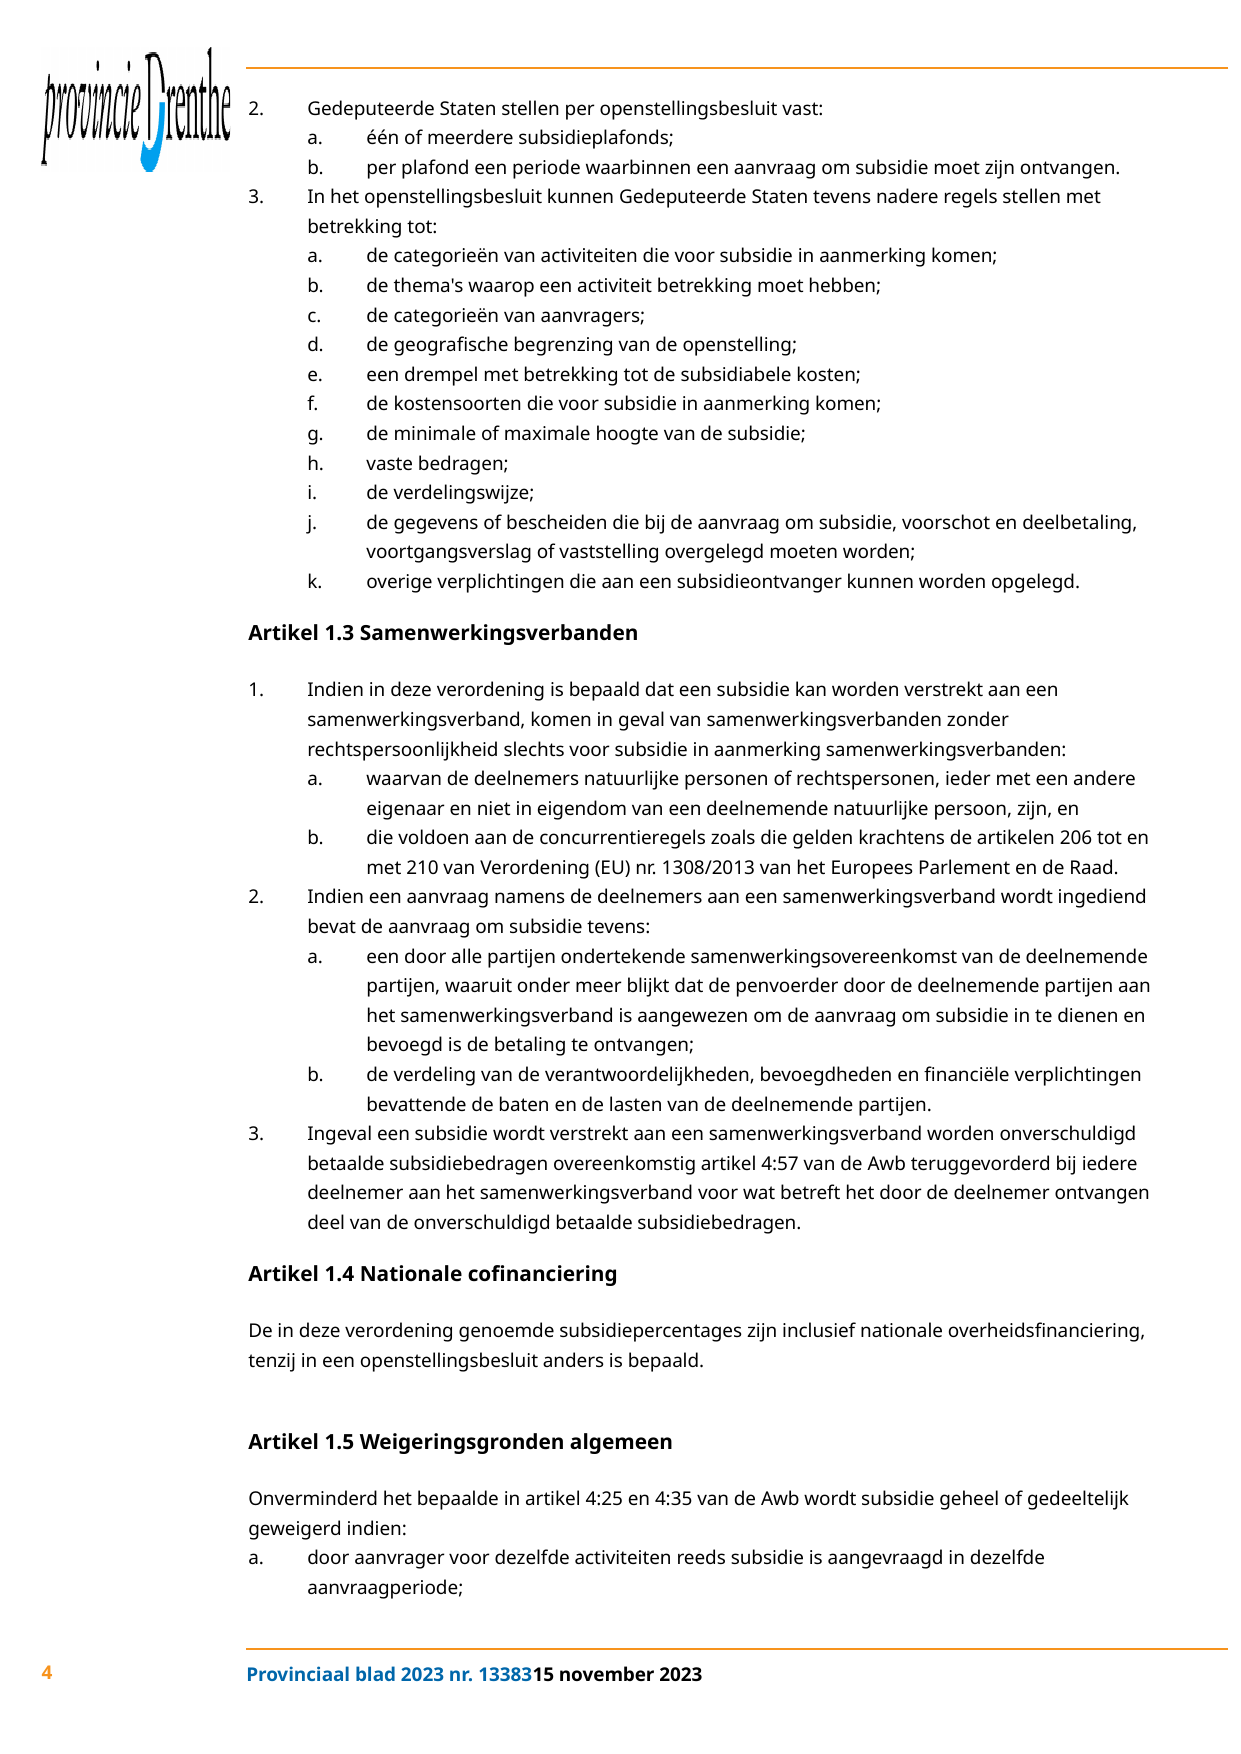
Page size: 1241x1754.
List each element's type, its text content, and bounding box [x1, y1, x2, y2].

list de categorieën van activiteiten die voor subsidie in aanmerking komen; [307, 243, 1152, 268]
list de categorieën van aanvragers; [307, 302, 1152, 328]
text Onverminderd het bepaalde in artikel 4:25 en 4:35 van de Awb wordt subsidie geheel of gedeeltelijk geweigerd indien: [248, 1485, 1152, 1540]
list de minimale of maximale hoogte van de subsidie; [307, 420, 1152, 446]
list overige verplichtingen die aan een subsidieontvanger kunnen worden opgelegd. [307, 568, 1152, 594]
text Artikel 1.3 Samenwerkingsverbanden [248, 618, 1152, 647]
text Artikel 1.4 Nationale cofinanciering [248, 1259, 1152, 1288]
list één of meerdere subsidieplafonds; [307, 124, 1152, 150]
list die voldoen aan de concurrentieregels zoals die gelden krachtens de artikelen 206 tot en met 210 van Verordening (EU) nr. 1308/2013 van het Europees Parlement en de Raad. [307, 824, 1152, 880]
list Indien in deze verordening is bepaald dat een subsidie kan worden verstrekt aan een samenwerkingsverband, komen in geval van samenwerkingsverbanden zonder rechtspersoonlijkheid slechts voor subsidie in aanmerking samenwerkingsverbanden: [248, 677, 1152, 761]
text De in deze verordening genoemde subsidiepercentages zijn inclusief nationale overheidsfinanciering, tenzij in een openstellingsbesluit anders is bepaald. [248, 1317, 1152, 1373]
text Artikel 1.5 Weigeringsgronden algemeen [248, 1427, 1152, 1456]
picture [41, 47, 231, 172]
list door aanvrager voor dezelfde activiteiten reeds subsidie is aangevraagd in dezelfde aanvraagperiode; [248, 1544, 1152, 1599]
list een drempel met betrekking tot de subsidiabele kosten; [307, 361, 1152, 387]
list een door alle partijen ondertekende samenwerkingsovereenkomst van de deelnemende partijen, waaruit onder meer blijkt dat de penvoerder door de deelnemende partijen aan het samenwerkingsverband is aangewezen om de aanvraag om subsidie in te dienen en bevoegd is de betaling te ontvangen; [307, 943, 1152, 1057]
list de gegevens of bescheiden die bij de aanvraag om subsidie, voorschot en deelbetaling, voortgangsverslag of vaststelling overgelegd moeten worden; [307, 509, 1152, 564]
list de geografische begrenzing van de openstelling; [307, 331, 1152, 357]
list Ingeval een subsidie wordt verstrekt aan een samenwerkingsverband worden onverschuldigd betaalde subsidiebedragen overeenkomstig artikel 4:57 van de Awb teruggevorderd bij iedere deelnemer aan het samenwerkingsverband voor wat betreft het door de deelnemer ontvangen deel van de onverschuldigd betaalde subsidiebedragen. [248, 1120, 1152, 1235]
list de verdeling van de verantwoordelijkheden, bevoegdheden en financiële verplichtingen bevattende de baten en de lasten van de deelnemende partijen. [307, 1061, 1152, 1116]
list per plafond een periode waarbinnen een aanvraag om subsidie moet zijn ontvangen. [307, 154, 1152, 180]
list vaste bedragen; [307, 450, 1152, 476]
list de verdelingswijze; [307, 479, 1152, 505]
list de kostensoorten die voor subsidie in aanmerking komen; [307, 391, 1152, 416]
list In het openstellingsbesluit kunnen Gedeputeerde Staten tevens nadere regels stellen met betrekking tot: [248, 183, 1152, 239]
list waarvan de deelnemers natuurlijke personen of rechtspersonen, ieder met een andere eigenaar en niet in eigendom van een deelnemende natuurlijke persoon, zijn, en [307, 765, 1152, 821]
list Gedeputeerde Staten stellen per openstellingsbesluit vast: [248, 95, 1152, 121]
list de thema's waarop een activiteit betrekking moet hebben; [307, 272, 1152, 298]
list Indien een aanvraag namens de deelnemers aan een samenwerkingsverband wordt ingediend bevat de aanvraag om subsidie tevens: [248, 884, 1152, 939]
